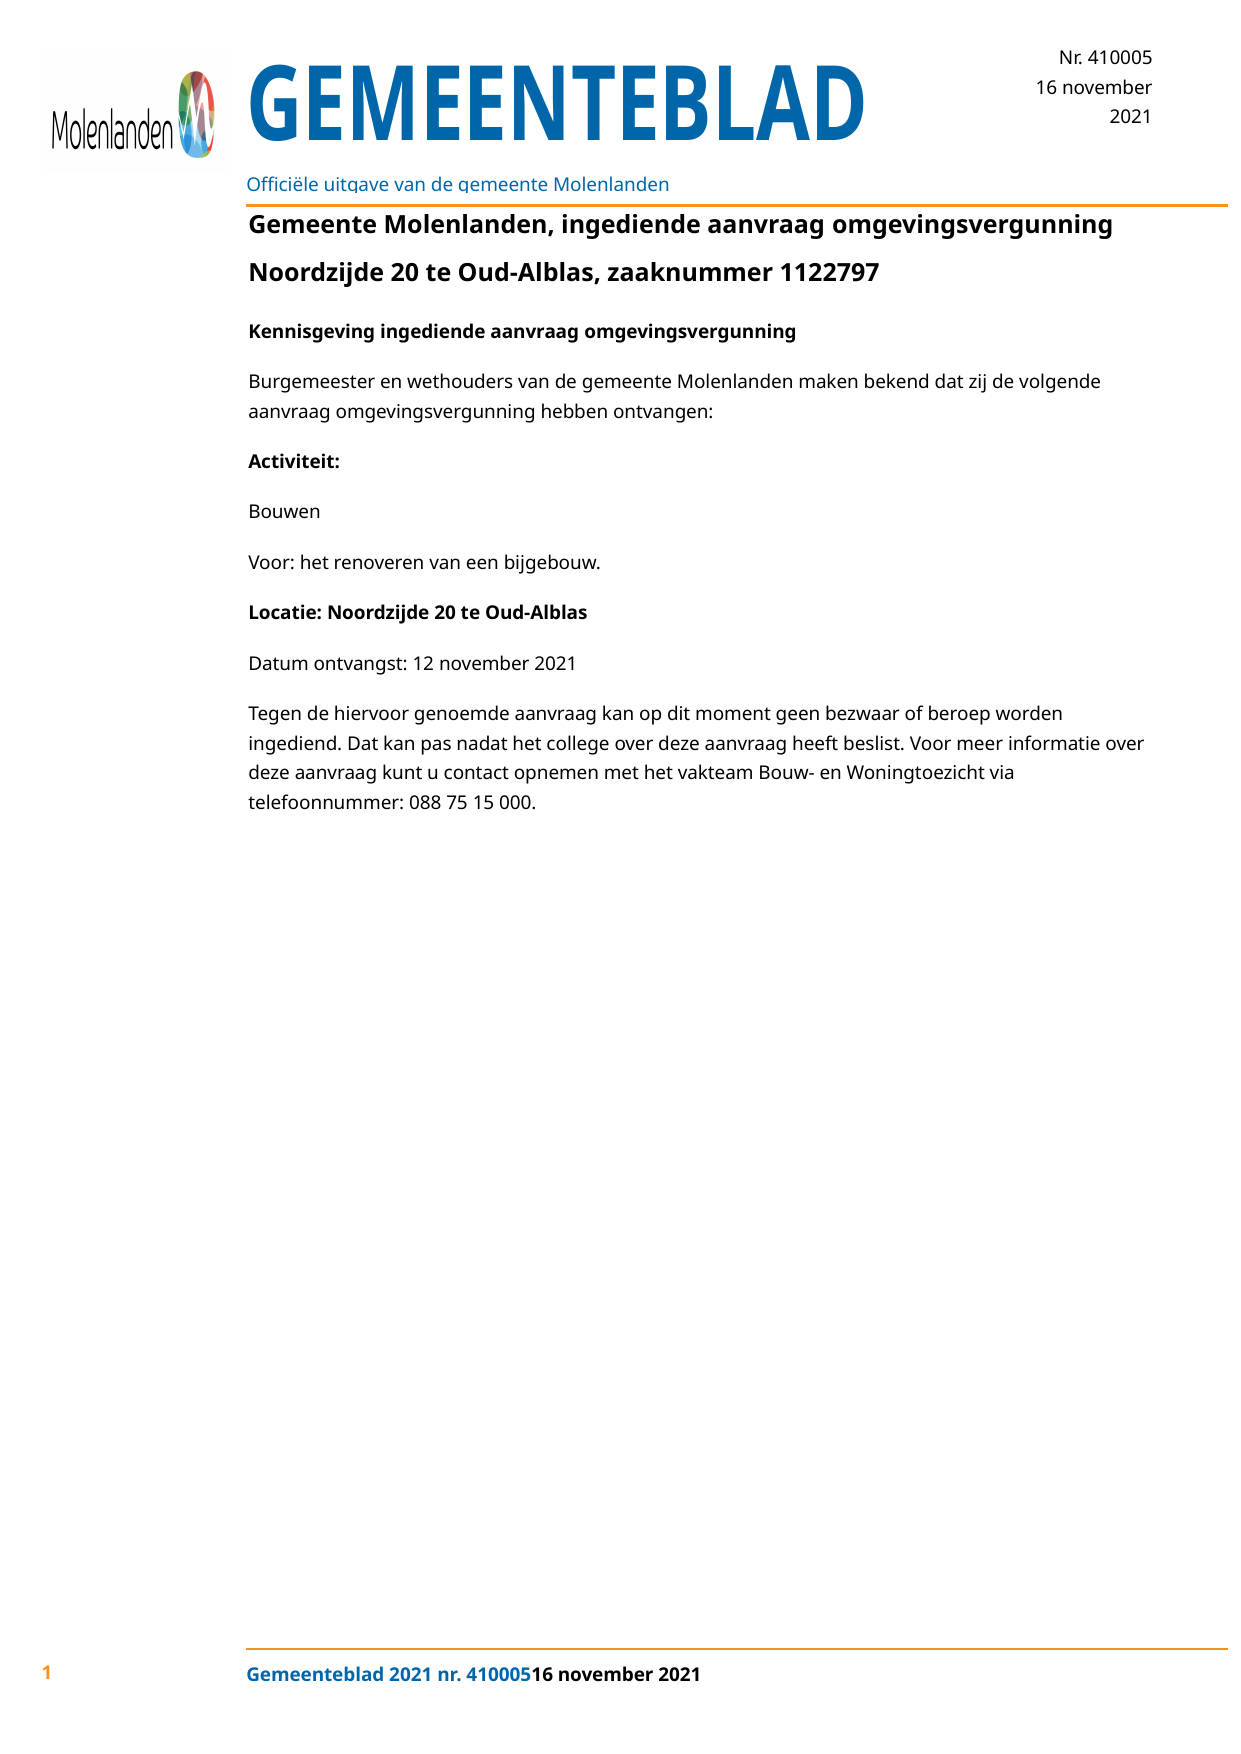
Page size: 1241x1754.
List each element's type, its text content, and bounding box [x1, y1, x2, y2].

text Gemeente Molenlanden, ingediende aanvraag omgevingsvergunning Noordzijde 20 te Oud-Alblas, zaaknummer 1122797 [248, 207, 1152, 288]
text Tegen de hiervoor genoemde aanvraag kan op dit moment geen bezwaar of beroep worden ingediend. Dat kan pas nadat het college over deze aanvraag heeft beslist. Voor meer informatie over deze aanvraag kunt u contact opnemen met het vakteam Bouw- en Woningtoezicht via telefoonnummer: 088 75 15 000. [248, 700, 1152, 815]
text Activiteit: [248, 448, 1152, 474]
text Locatie: Noordzijde 20 te Oud-Alblas [248, 599, 1152, 625]
text Bouwen [248, 499, 1152, 524]
text Burgemeester en wethouders van de gemeente Molenlanden maken bekend dat zij de volgende aanvraag omgevingsvergunning hebben ontvangen: [248, 368, 1152, 424]
text Kennisgeving ingediende aanvraag omgevingsvergunning [248, 318, 1152, 344]
text Voor: het renoveren van een bijgebouw. [248, 549, 1152, 575]
text Datum ontvangst: 12 november 2021 [248, 650, 1152, 676]
picture [41, 47, 231, 172]
